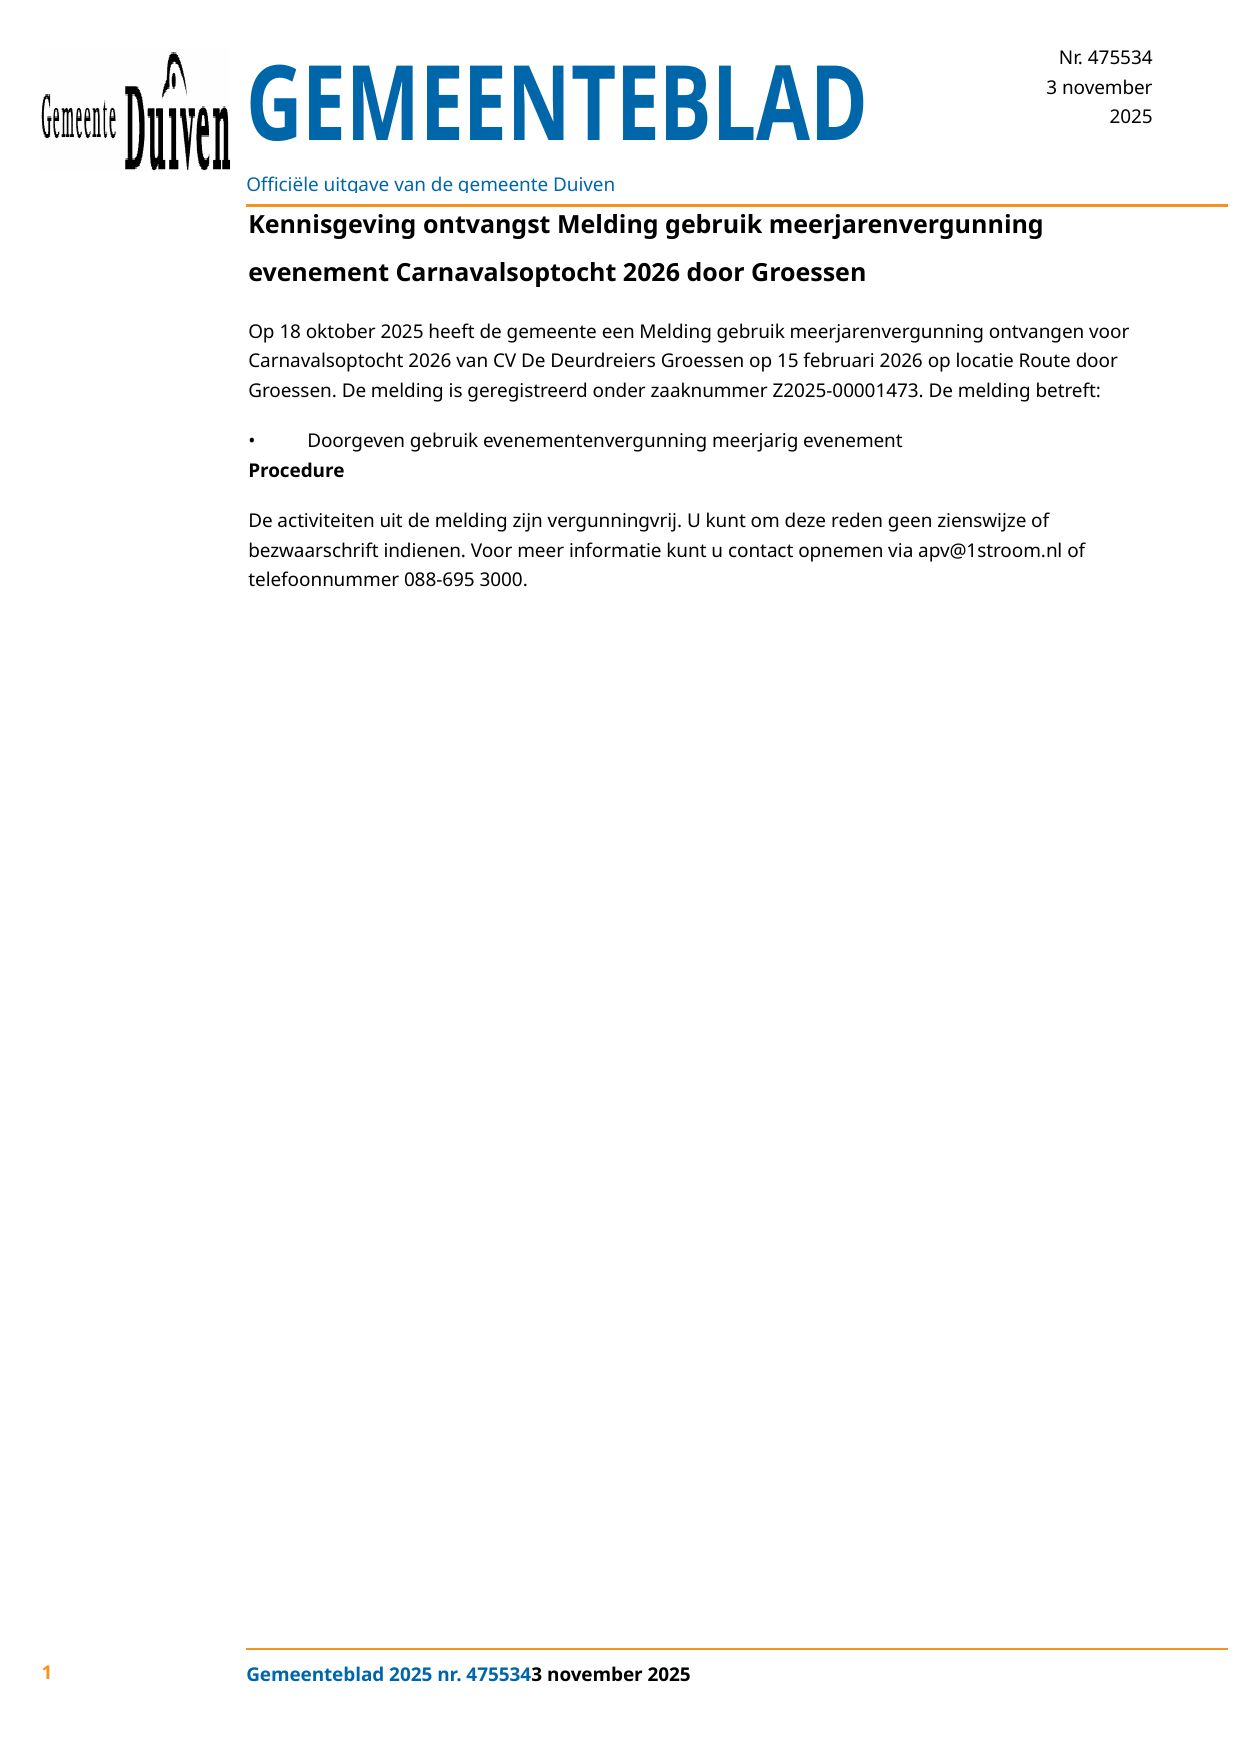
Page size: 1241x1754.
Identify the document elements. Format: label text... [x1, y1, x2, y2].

text Kennisgeving ontvangst Melding gebruik meerjarenvergunning evenement Carnavalsoptocht 2026 door Groessen [248, 207, 1152, 288]
text De activiteiten uit de melding zijn vergunningvrij. U kunt om deze reden geen zienswijze of bezwaarschrift indienen. Voor meer informatie kunt u contact opnemen via apv@1stroom.nl of telefoonnummer 088-695 3000. [248, 507, 1152, 592]
text Op 18 oktober 2025 heeft de gemeente een Melding gebruik meerjarenvergunning ontvangen voor Carnavalsoptocht 2026 van CV De Deurdreiers Groessen op 15 februari 2026 op locatie Route door Groessen. De melding is geregistreerd onder zaaknummer Z2025-00001473. De melding betreft: [248, 318, 1152, 403]
list Doorgeven gebruik evenementenvergunning meerjarig evenement [248, 427, 1152, 453]
text Procedure [248, 457, 1152, 483]
picture [41, 47, 231, 172]
